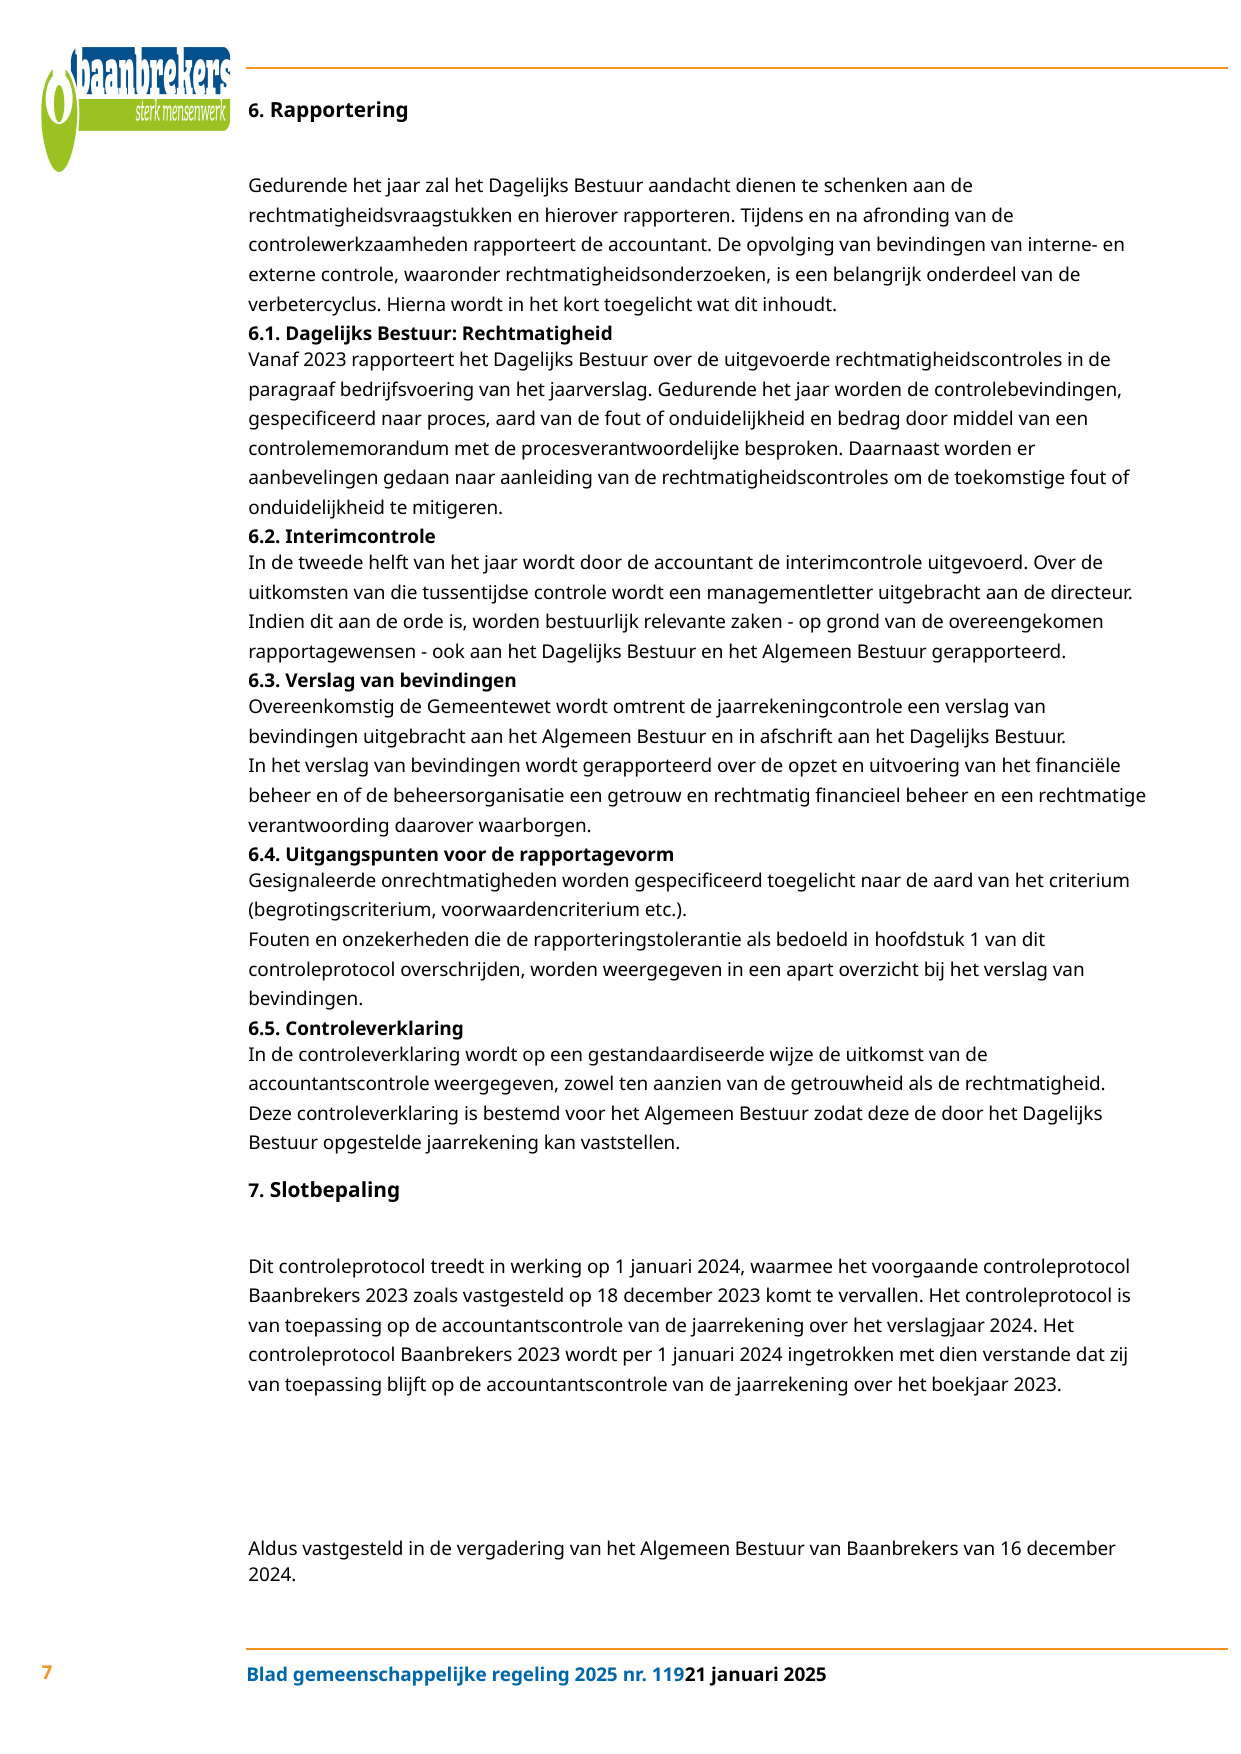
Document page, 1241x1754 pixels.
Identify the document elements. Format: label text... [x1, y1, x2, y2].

text Gesignaleerde onrechtmatigheden worden gespecificeerd toegelicht naar de aard van het criterium (begrotingscriterium, voorwaardencriterium etc.). [248, 867, 1152, 922]
text Aldus vastgesteld in de vergadering van het Algemeen Bestuur van Baanbrekers van 16 december 2024. [248, 1535, 1152, 1587]
text In het verslag van bevindingen wordt gerapporteerd over de opzet en uitvoering van het financiële beheer en of de beheersorganisatie een getrouw en rechtmatig financieel beheer en een rechtmatige verantwoording daarover waarborgen. [248, 753, 1152, 837]
text 6.4. Uitgangspunten voor de rapportagevorm [248, 841, 1152, 867]
text Overeenkomstig de Gemeentewet wordt omtrent de jaarrekeningcontrole een verslag van bevindingen uitgebracht aan het Algemeen Bestuur en in afschrift aan het Dagelijks Bestuur. [248, 693, 1152, 749]
picture [41, 47, 231, 172]
text 6.5. Controleverklaring [248, 1015, 1152, 1041]
text 6. Rapportering [248, 95, 1152, 123]
text 6.2. Interimcontrole [248, 524, 1152, 549]
text 6.1. Dagelijks Bestuur: Rechtmatigheid [248, 320, 1152, 346]
text Fouten en onzekerheden die de rapporteringstolerantie als bedoeld in hoofdstuk 1 van dit controleprotocol overschrijden, worden weergegeven in een apart overzicht bij het verslag van bevindingen. [248, 926, 1152, 1011]
text In de controleverklaring wordt op een gestandaardiseerde wijze de uitkomst van de accountantscontrole weergegeven, zowel ten aanzien van de getrouwheid als de rechtmatigheid. Deze controleverklaring is bestemd voor het Algemeen Bestuur zodat deze de door het Dagelijks Bestuur opgestelde jaarrekening kan vaststellen. [248, 1041, 1152, 1155]
text 7. Slotbepaling [248, 1175, 1152, 1203]
text In de tweede helft van het jaar wordt door de accountant de interimcontrole uitgevoerd. Over de uitkomsten van die tussentijdse controle wordt een managementletter uitgebracht aan de directeur. Indien dit aan de orde is, worden bestuurlijk relevante zaken - op grond van de overeengekomen rapportagewensen - ook aan het Dagelijks Bestuur en het Algemeen Bestuur gerapporteerd. [248, 549, 1152, 664]
text Dit controleprotocol treedt in werking op 1 januari 2024, waarmee het voorgaande controleprotocol Baanbrekers 2023 zoals vastgesteld op 18 december 2023 komt te vervallen. Het controleprotocol is van toepassing op de accountantscontrole van de jaarrekening over het verslagjaar 2024. Het controleprotocol Baanbrekers 2023 wordt per 1 januari 2024 ingetrokken met dien verstande dat zij van toepassing blijft op de accountantscontrole van de jaarrekening over het boekjaar 2023. [248, 1253, 1152, 1397]
text 6.3. Verslag van bevindingen [248, 668, 1152, 693]
text Gedurende het jaar zal het Dagelijks Bestuur aandacht dienen te schenken aan de rechtmatigheidsvraagstukken en hierover rapporteren. Tijdens en na afronding van de controlewerkzaamheden rapporteert de accountant. De opvolging van bevindingen van interne- en externe controle, waaronder rechtmatigheidsonderzoeken, is een belangrijk onderdeel van de verbetercyclus. Hierna wordt in het kort toegelicht wat dit inhoudt. [248, 172, 1152, 317]
text Vanaf 2023 rapporteert het Dagelijks Bestuur over de uitgevoerde rechtmatigheidscontroles in de paragraaf bedrijfsvoering van het jaarverslag. Gedurende het jaar worden de controlebevindingen, gespecificeerd naar proces, aard van de fout of onduidelijkheid en bedrag door middel van een controlememorandum met de procesverantwoordelijke besproken. Daarnaast worden er aanbevelingen gedaan naar aanleiding van de rechtmatigheidscontroles om de toekomstige fout of onduidelijkheid te mitigeren. [248, 346, 1152, 520]
